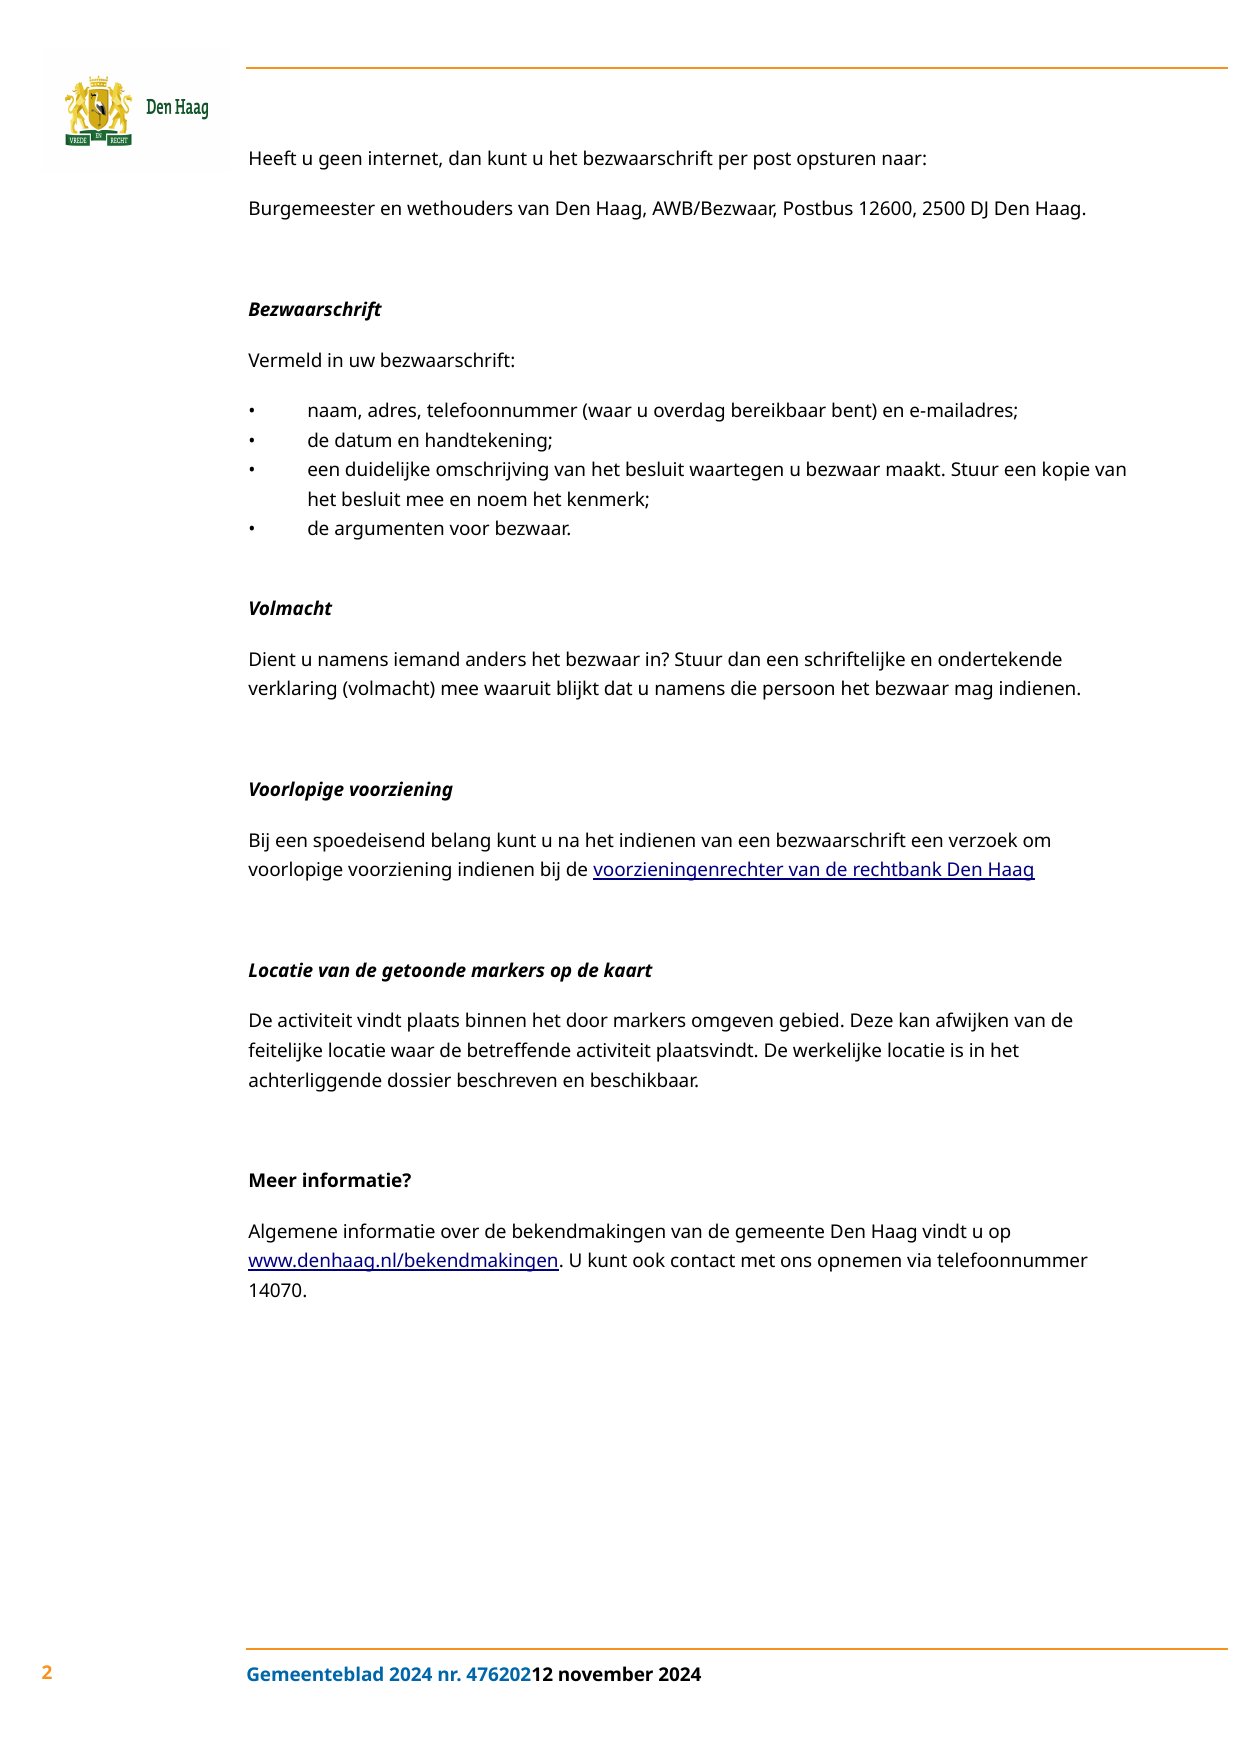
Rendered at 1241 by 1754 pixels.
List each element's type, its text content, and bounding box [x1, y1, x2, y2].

text Bezwaarschrift [248, 296, 1152, 322]
text Algemene informatie over de bekendmakingen van de gemeente Den Haag vindt u op www.denhaag.nl/bekendmakingen. U kunt ook contact met ons opnemen via telefoonnummer 14070. [248, 1218, 1152, 1303]
text Voorlopige voorziening [248, 776, 1152, 802]
list een duidelijke omschrijving van het besluit waartegen u bezwaar maakt. Stuur een kopie van het besluit mee en noem het kenmerk; [248, 456, 1152, 512]
text Dient u namens iemand anders het bezwaar in? Stuur dan een schriftelijke en ondertekende verklaring (volmacht) mee waaruit blijkt dat u namens die persoon het bezwaar mag indienen. [248, 646, 1152, 701]
text Locatie van de getoonde markers op de kaart [248, 957, 1152, 983]
picture [41, 47, 231, 172]
text Volmacht [248, 596, 1152, 621]
text Burgemeester en wethouders van Den Haag, AWB/Bezwaar, Postbus 12600, 2500 DJ Den Haag. [248, 196, 1152, 221]
list naam, adres, telefoonnummer (waar u overdag bereikbaar bent) en e-mailadres; [248, 397, 1152, 423]
text Vermeld in uw bezwaarschrift: [248, 347, 1152, 373]
text Bij een spoedeisend belang kunt u na het indienen van een bezwaarschrift een verzoek om voorlopige voorziening indienen bij de voorzieningenrechter van de rechtbank Den Haag [248, 827, 1152, 882]
list de datum en handtekening; [248, 427, 1152, 453]
text Meer informatie? [248, 1168, 1152, 1193]
text De activiteit vindt plaats binnen het door markers omgeven gebied. Deze kan afwijken van de feitelijke locatie waar de betreffende activiteit plaatsvindt. De werkelijke locatie is in het achterliggende dossier beschreven en beschikbaar. [248, 1008, 1152, 1093]
text Heeft u geen internet, dan kunt u het bezwaarschrift per post opsturen naar: [248, 145, 1152, 171]
list de argumenten voor bezwaar. [248, 516, 1152, 541]
